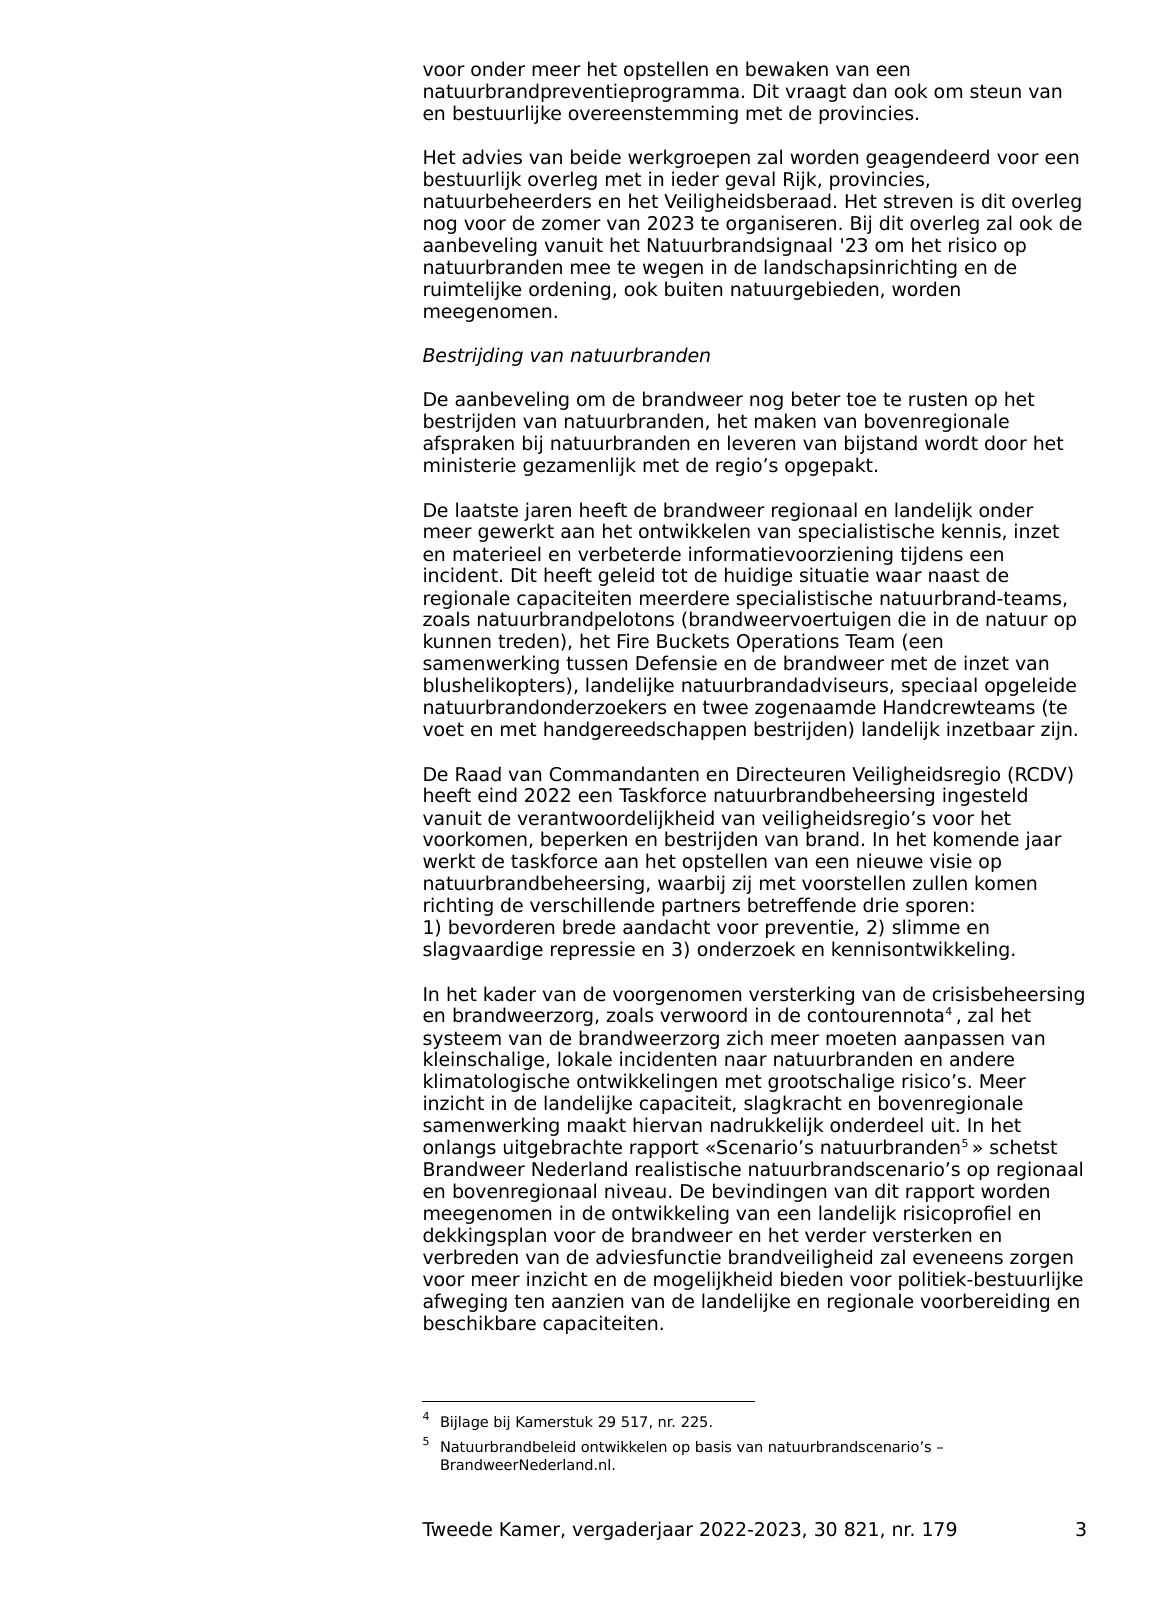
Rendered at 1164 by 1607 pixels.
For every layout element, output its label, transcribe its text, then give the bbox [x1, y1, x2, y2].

subtitle Bestrijding van natuurbranden [422, 345, 1087, 367]
text In het kader van de voorgenomen versterking van de crisisbeheersing en brandweerzorg, zoals verwoord in de contourennota, zal het systeem van de brandweerzorg zich meer moeten aanpassen van kleinschalige, lokale incidenten naar natuurbranden en andere klimatologische ontwikkelingen met grootschalige risico’s. Meer inzicht in de landelijke capaciteit, slagkracht en bovenregionale samenwerking maakt hiervan nadrukkelijk onderdeel uit. In het onlangs uitgebrachte rapport «Scenario’s natuurbranden» schetst Brandweer Nederland realistische natuurbrandscenario’s op regionaal en bovenregionaal niveau. De bevindingen van dit rapport worden meegenomen in de ontwikkeling van een landelijk risicoprofiel en dekkingsplan voor de brandweer en het verder versterken en verbreden van de adviesfunctie brandveiligheid zal eveneens zorgen voor meer inzicht en de mogelijkheid bieden voor politiek-bestuurlijke afweging ten aanzien van de landelijke en regionale voorbereiding en beschikbare capaciteiten. [422, 983, 1087, 1335]
text Natuurbrandbeleid ontwikkelen op basis van natuurbrandscenario’s – BrandweerNederland.nl. [422, 1435, 1087, 1474]
text Het advies van beide werkgroepen zal worden geagendeerd voor een bestuurlijk overleg met in ieder geval Rijk, provincies, natuurbeheerders en het Veiligheidsberaad. Het streven is dit overleg nog voor de zomer van 2023 te organiseren. Bij dit overleg zal ook de aanbeveling vanuit het Natuurbrandsignaal '23 om het risico op natuurbranden mee te wegen in de landschapsinrichting en de ruimtelijke ordening, ook buiten natuurgebieden, worden meegenomen. [422, 147, 1087, 323]
text De laatste jaren heeft de brandweer regionaal en landelijk onder meer gewerkt aan het ontwikkelen van specialistische kennis, inzet en materieel en verbeterde informatievoorziening tijdens een incident. Dit heeft geleid tot de huidige situatie waar naast de regionale capaciteiten meerdere specialistische natuurbrand-teams, zoals natuurbrandpelotons (brandweervoertuigen die in de natuur op kunnen treden), het Fire Buckets Operations Team (een samenwerking tussen Defensie en de brandweer met de inzet van blushelikopters), landelijke natuurbrandadviseurs, speciaal opgeleide natuurbrandonderzoekers en twee zogenaamde Handcrewteams (te voet en met handgereedschappen bestrijden) landelijk inzetbaar zijn. [422, 499, 1087, 741]
text Bijlage bij Kamerstuk 29 517, nr. 225. [422, 1410, 1087, 1432]
text De Raad van Commandanten en Directeuren Veiligheidsregio (RCDV) heeft eind 2022 een Taskforce natuurbrandbeheersing ingesteld vanuit de verantwoordelijkheid van veiligheidsregio’s voor het voorkomen, beperken en bestrijden van brand. In het komende jaar werkt de taskforce aan het opstellen van een nieuwe visie op natuurbrandbeheersing, waarbij zij met voorstellen zullen komen richting de verschillende partners betreffende drie sporen: 1) bevorderen brede aandacht voor preventie, 2) slimme en slagvaardige repressie en 3) onderzoek en kennisontwikkeling. [422, 763, 1087, 961]
text De aanbeveling om de brandweer nog beter toe te rusten op het bestrijden van natuurbranden, het maken van bovenregionale afspraken bij natuurbranden en leveren van bijstand wordt door het ministerie gezamenlijk met de regio’s opgepakt. [422, 389, 1087, 477]
text voor onder meer het opstellen en bewaken van een natuurbrandpreventieprogramma. Dit vraagt dan ook om steun van en bestuurlijke overeenstemming met de provincies. [422, 59, 1087, 125]
